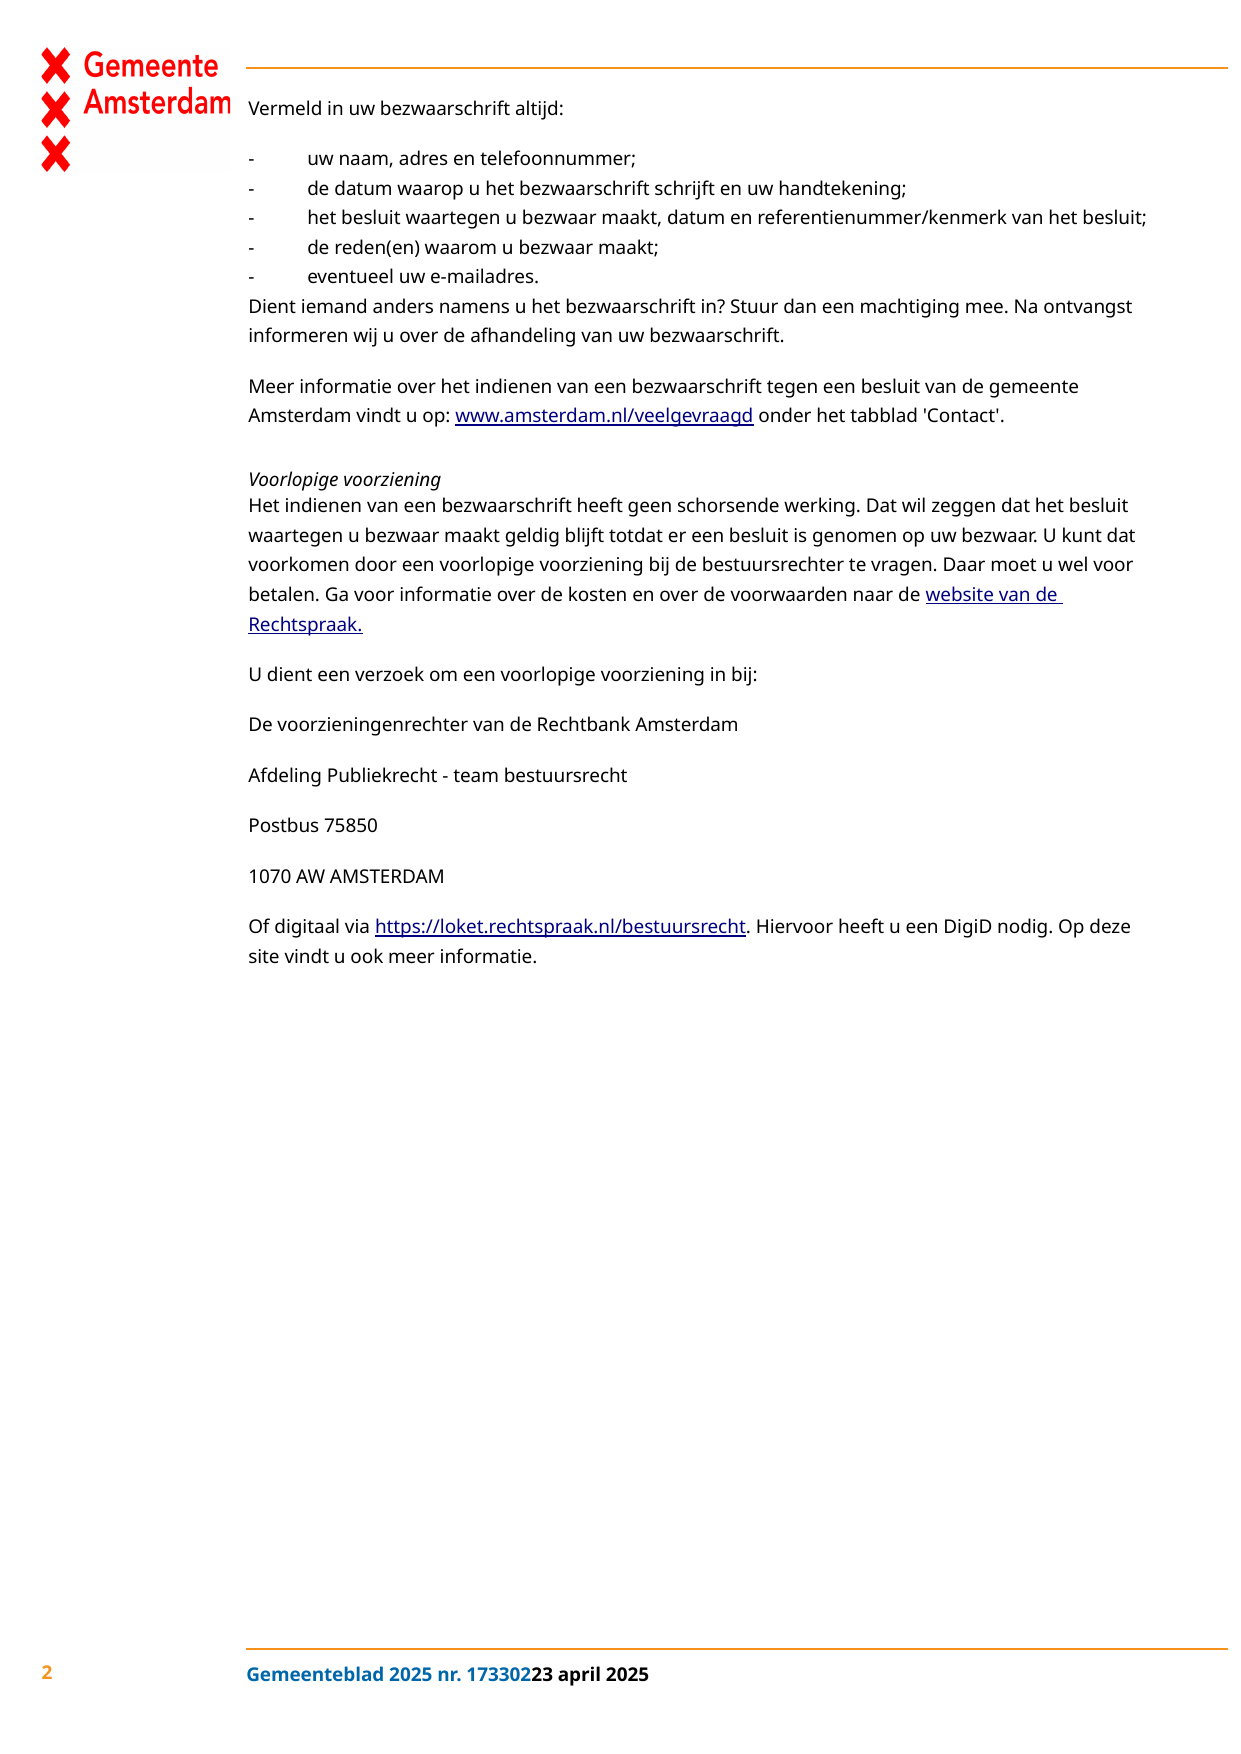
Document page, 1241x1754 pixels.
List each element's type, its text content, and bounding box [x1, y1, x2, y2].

list uw naam, adres en telefoonnummer; [248, 145, 1152, 171]
text Meer informatie over het indienen van een bezwaarschrift tegen een besluit van de gemeente Amsterdam vindt u op: www.amsterdam.nl/veelgevraagd onder het tabblad 'Contact'. [248, 373, 1152, 428]
text 1070 AW AMSTERDAM [248, 863, 1152, 888]
list de datum waarop u het bezwaarschrift schrijft en uw handtekening; [248, 175, 1152, 201]
text Postbus 75850 [248, 812, 1152, 838]
text Afdeling Publiekrecht - team bestuursrecht [248, 762, 1152, 788]
text Het indienen van een bezwaarschrift heeft geen schorsende werking. Dat wil zeggen dat het besluit waartegen u bezwaar maakt geldig blijft totdat er een besluit is genomen op uw bezwaar. U kunt dat voorkomen door een voorlopige voorziening bij de bestuursrechter te vragen. Daar moet u wel voor betalen. Ga voor informatie over de kosten en over de voorwaarden naar de website van de Rechtspraak. [248, 492, 1152, 636]
list de reden(en) waarom u bezwaar maakt; [248, 234, 1152, 260]
text U dient een verzoek om een voorlopige voorziening in bij: [248, 661, 1152, 687]
text De voorzieningenrechter van de Rechtbank Amsterdam [248, 712, 1152, 737]
text Dient iemand anders namens u het bezwaarschrift in? Stuur dan een machtiging mee. Na ontvangst informeren wij u over de afhandeling van uw bezwaarschrift. [248, 293, 1152, 348]
text Vermeld in uw bezwaarschrift altijd: [248, 95, 1152, 121]
picture [41, 47, 231, 172]
list eventueel uw e-mailadres. [248, 263, 1152, 289]
text Of digitaal via https://loket.rechtspraak.nl/bestuursrecht. Hiervoor heeft u een DigiD nodig. Op deze site vindt u ook meer informatie. [248, 913, 1152, 968]
list het besluit waartegen u bezwaar maakt, datum en referentienummer/kenmerk van het besluit; [248, 204, 1152, 230]
text Voorlopige voorziening [248, 467, 1152, 492]
